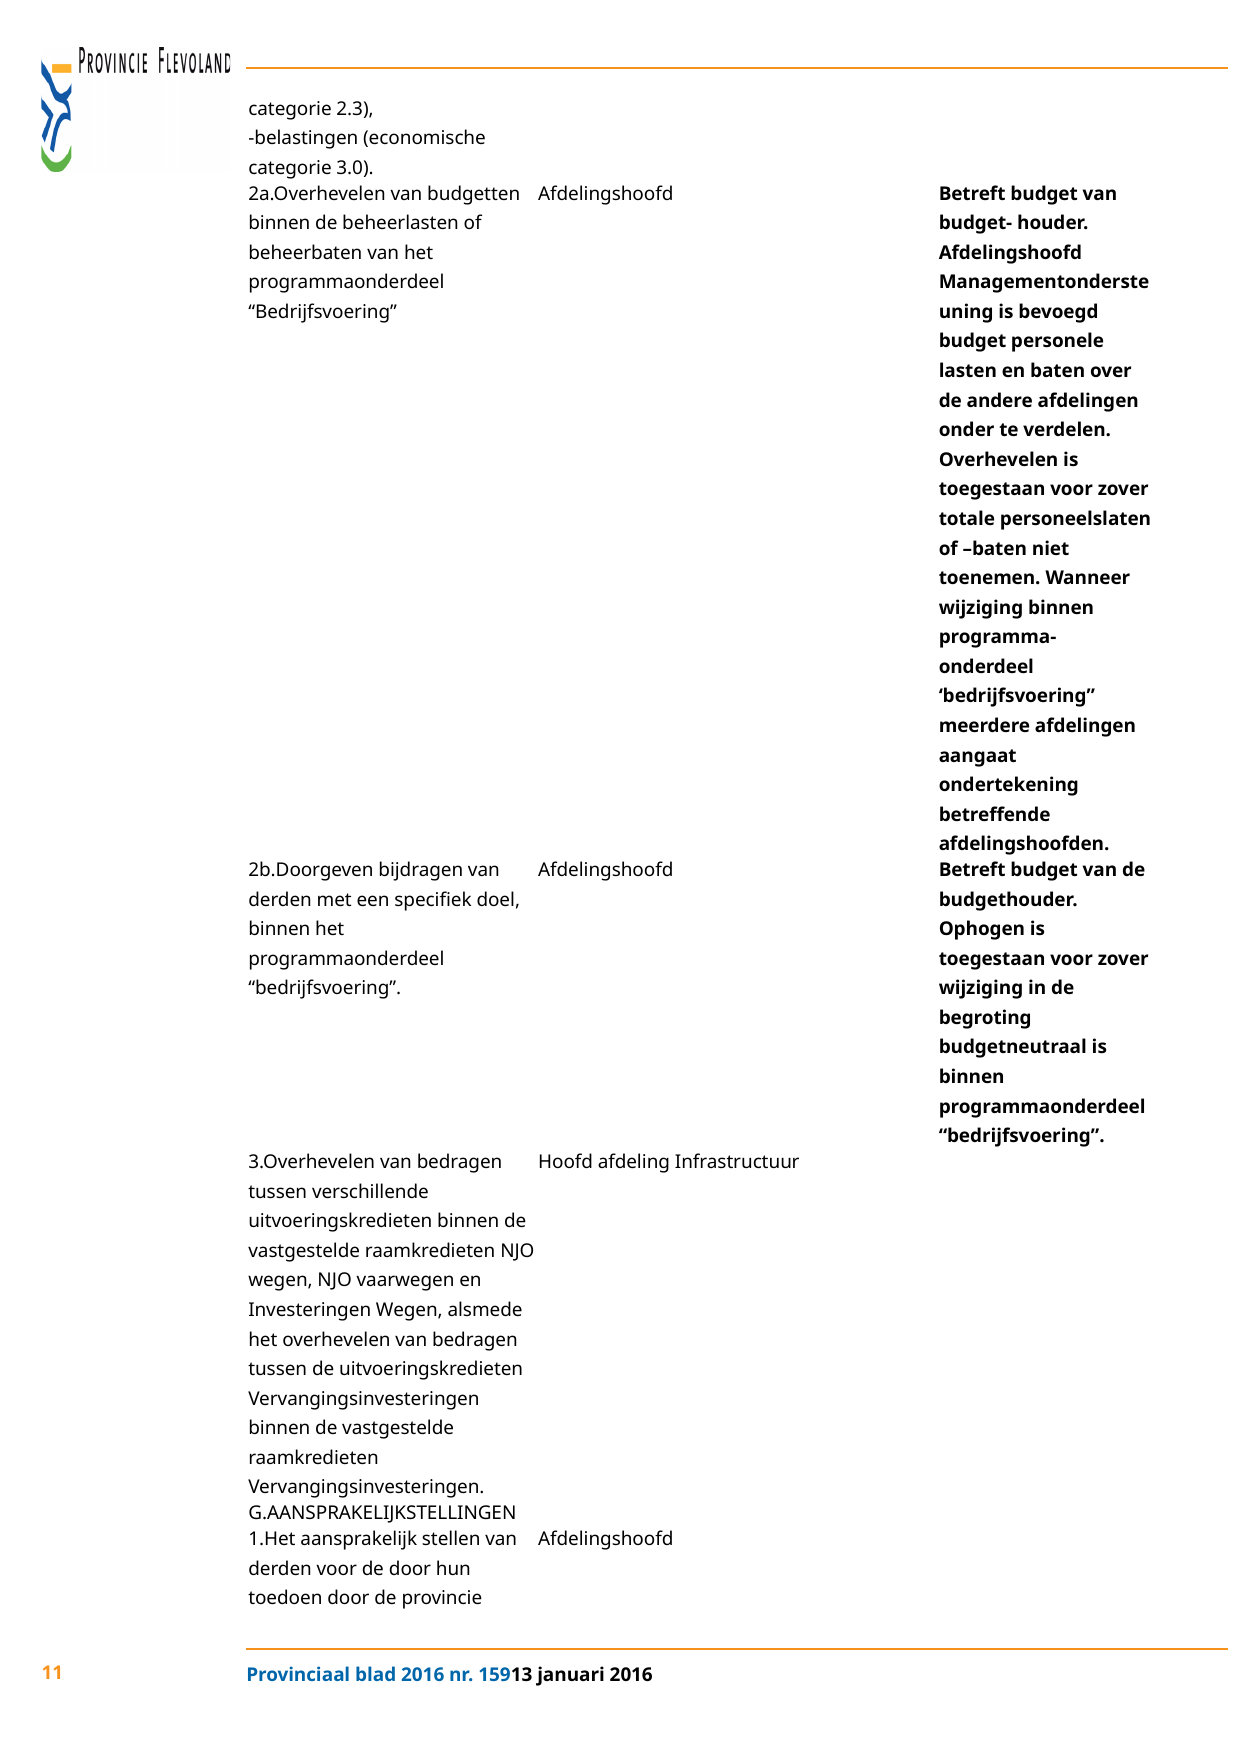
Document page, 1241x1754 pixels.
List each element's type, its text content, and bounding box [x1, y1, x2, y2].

table_cell G.AANSPRAKELIJKSTELLINGEN [248, 1499, 538, 1525]
table_cell 2b.Doorgeven bijdragen van derden met een specifiek doel, binnen het programmaonderdeel “bedrijfsvoering”. [248, 856, 538, 1148]
table_cell [538, 95, 938, 180]
table_cell Betreft budget van de budgethouder. Ophogen is toegestaan voor zover wijziging in de begroting budgetneutraal is binnen programmaonderdeel “bedrijfsvoering”. [939, 856, 1152, 1148]
table_cell categorie 2.3), -belastingen (economische categorie 3.0). [248, 95, 538, 180]
table_cell [538, 1499, 938, 1525]
table_cell Hoofd afdeling Infrastructuur [538, 1148, 938, 1499]
table_cell [939, 1499, 1152, 1525]
table_cell [939, 1148, 1152, 1499]
table_cell Afdelingshoofd [538, 1525, 938, 1610]
table_cell Betreft budget van budget- houder. Afdelingshoofd Managementondersteuning is bevoegd budget personele lasten en baten over de andere afdelingen onder te verdelen. Overhevelen is toegestaan voor zover totale personeelslaten of –baten niet toenemen. Wanneer wijziging binnen programma- onderdeel ‘bedrijfsvoering” meerdere afdelingen aangaat ondertekening betreffende afdelingshoofden. [939, 180, 1152, 856]
picture [41, 47, 231, 172]
table_cell [939, 1525, 1152, 1610]
table_cell 2a.Overhevelen van budgetten binnen de beheerlasten of beheerbaten van het programmaonderdeel “Bedrijfsvoering” [248, 180, 538, 856]
table_cell Afdelingshoofd [538, 856, 938, 1148]
table_cell 3.Overhevelen van bedragen tussen verschillende uitvoeringskredieten binnen de vastgestelde raamkredieten NJO wegen, NJO vaarwegen en Investeringen Wegen, alsmede het overhevelen van bedragen tussen de uitvoeringskredieten Vervangingsinvesteringen binnen de vastgestelde raamkredieten Vervangingsinvesteringen. [248, 1148, 538, 1499]
table_cell [939, 95, 1152, 180]
table_cell 1.Het aansprakelijk stellen van derden voor de door hun toedoen door de provincie [248, 1525, 538, 1610]
table_cell Afdelingshoofd [538, 180, 938, 856]
